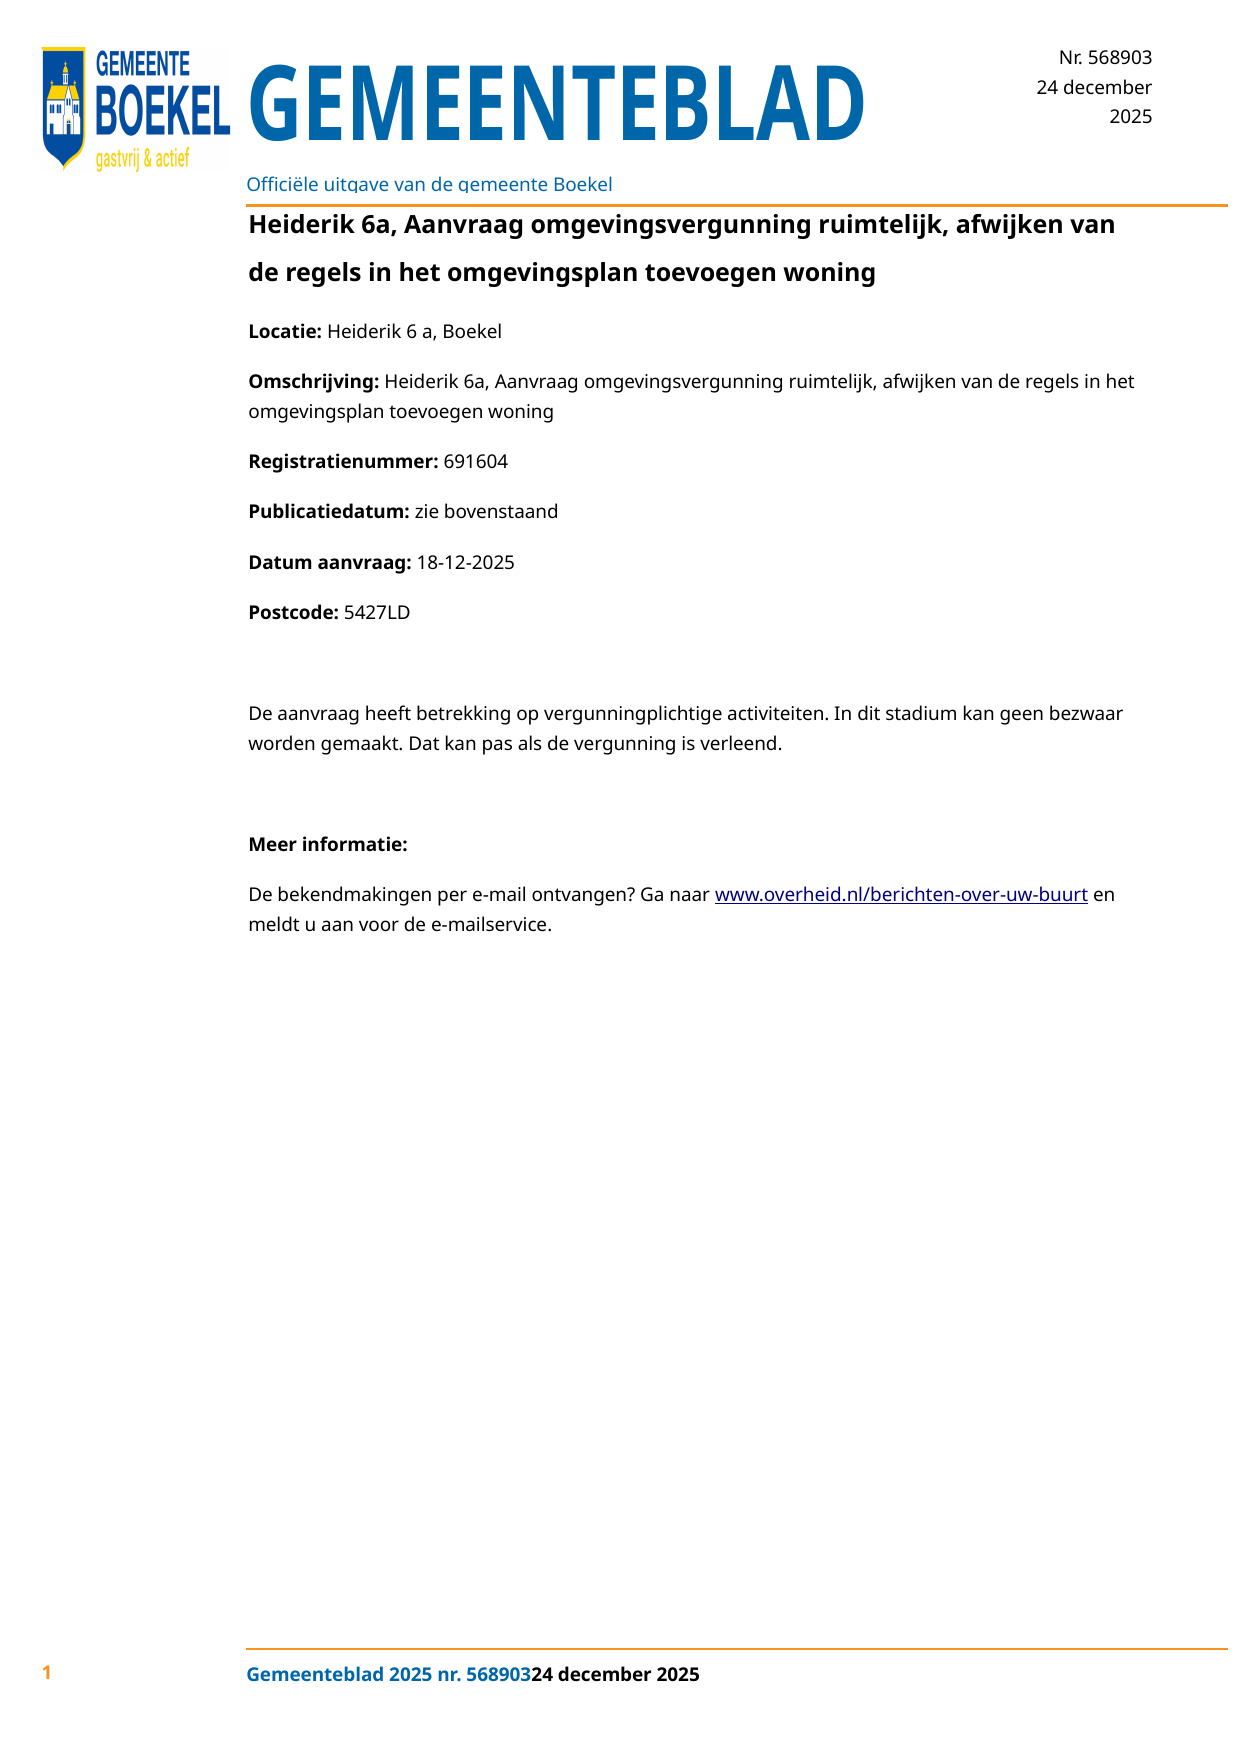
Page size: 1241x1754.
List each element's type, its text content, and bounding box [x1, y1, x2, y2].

text Registratienummer: 691604 [248, 448, 1152, 474]
text Locatie: Heiderik 6 a, Boekel [248, 318, 1152, 344]
text Heiderik 6a, Aanvraag omgevingsvergunning ruimtelijk, afwijken van de regels in het omgevingsplan toevoegen woning [248, 207, 1152, 288]
picture [41, 47, 231, 172]
text Postcode: 5427LD [248, 599, 1152, 625]
text De aanvraag heeft betrekking op vergunningplichtige activiteiten. In dit stadium kan geen bezwaar worden gemaakt. Dat kan pas als de vergunning is verleend. [248, 700, 1152, 756]
text Publicatiedatum: zie bovenstaand [248, 499, 1152, 524]
text De bekendmakingen per e-mail ontvangen? Ga naar www.overheid.nl/berichten-over-uw-buurt en meldt u aan voor de e-mailservice. [248, 881, 1152, 937]
text Meer informatie: [248, 831, 1152, 857]
text Datum aanvraag: 18-12-2025 [248, 549, 1152, 575]
text Omschrijving: Heiderik 6a, Aanvraag omgevingsvergunning ruimtelijk, afwijken van de regels in het omgevingsplan toevoegen woning [248, 368, 1152, 424]
